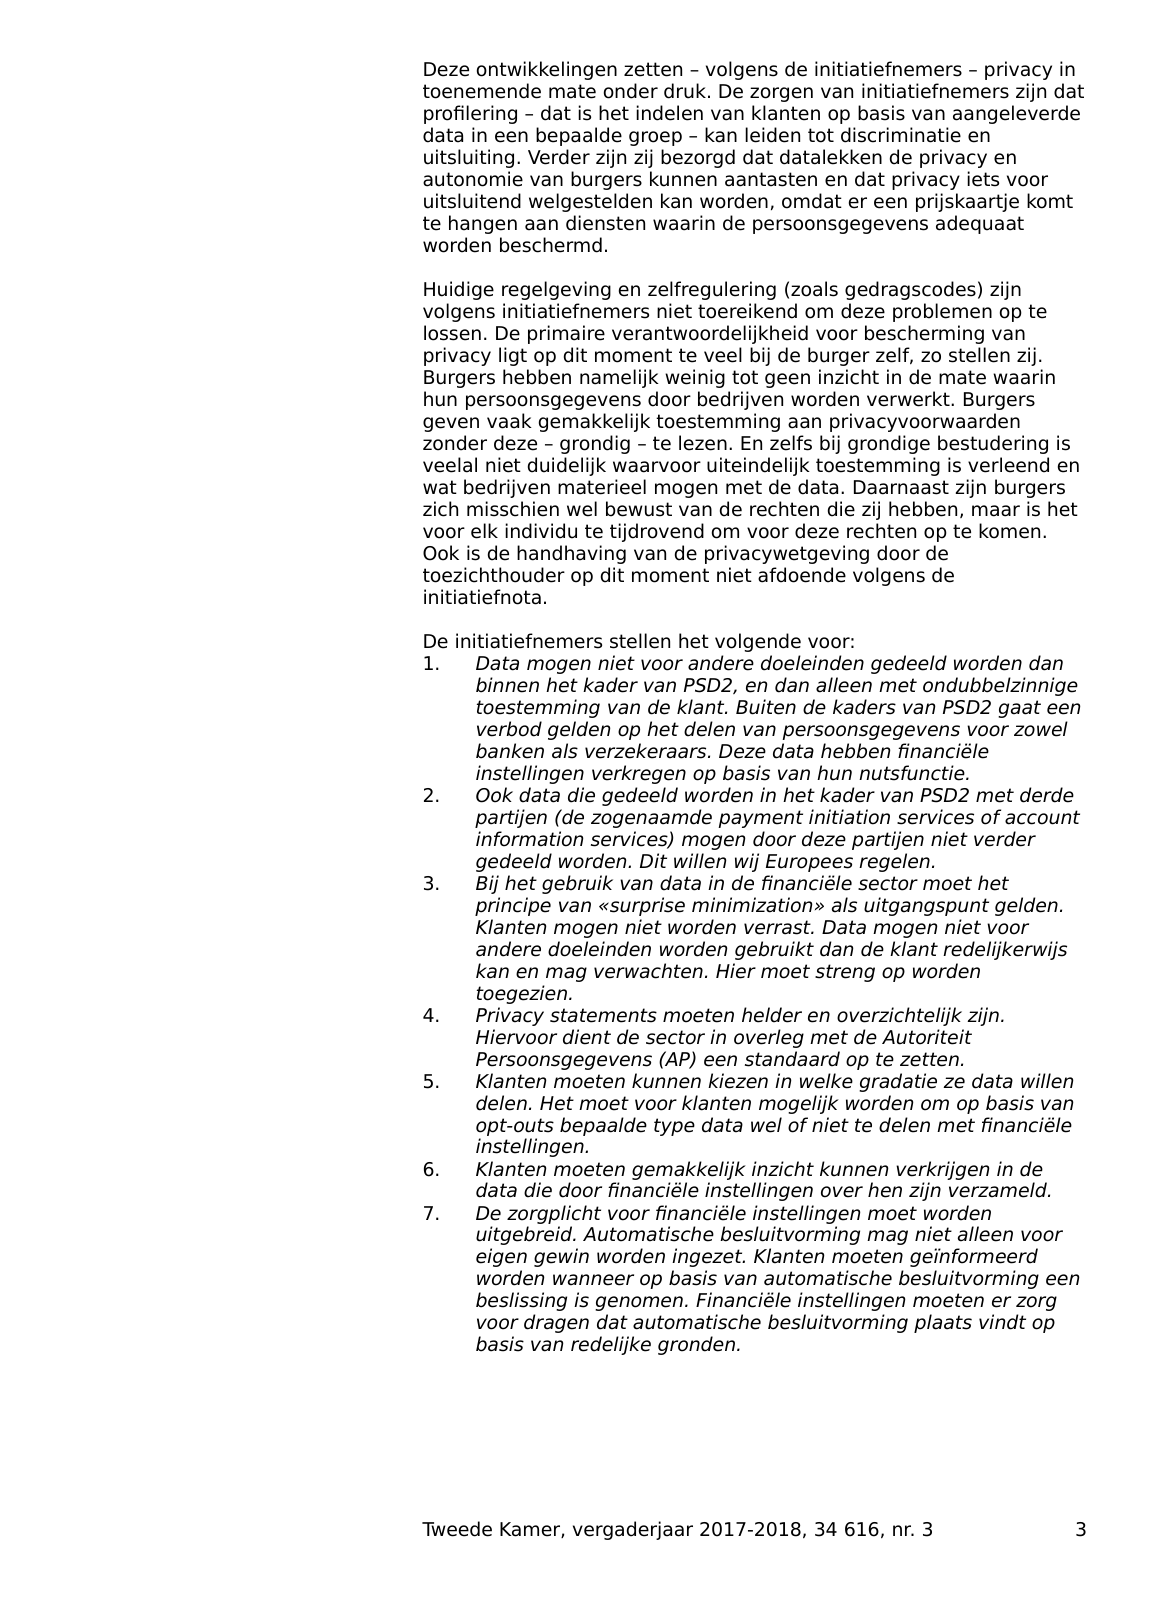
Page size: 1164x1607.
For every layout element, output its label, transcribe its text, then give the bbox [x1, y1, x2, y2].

text De initiatiefnemers stellen het volgende voor: [422, 631, 1087, 653]
text 5. Klanten moeten kunnen kiezen in welke gradatie ze data willen delen. Het moet voor klanten mogelijk worden om op basis van opt-outs bepaalde type data wel of niet te delen met financiële instellingen. [422, 1071, 1087, 1158]
text Deze ontwikkelingen zetten – volgens de initiatiefnemers – privacy in toenemende mate onder druk. De zorgen van initiatiefnemers zijn dat profilering – dat is het indelen van klanten op basis van aangeleverde data in een bepaalde groep – kan leiden tot discriminatie en uitsluiting. Verder zijn zij bezorgd dat datalekken de privacy en autonomie van burgers kunnen aantasten en dat privacy iets voor uitsluitend welgestelden kan worden, omdat er een prijskaartje komt te hangen aan diensten waarin de persoonsgegevens adequaat worden beschermd. [422, 59, 1087, 257]
text 7. De zorgplicht voor financiële instellingen moet worden uitgebreid. Automatische besluitvorming mag niet alleen voor eigen gewin worden ingezet. Klanten moeten geïnformeerd worden wanneer op basis van automatische besluitvorming een beslissing is genomen. Financiële instellingen moeten er zorg voor dragen dat automatische besluitvorming plaats vindt op basis van redelijke gronden. [422, 1202, 1087, 1356]
text 4. Privacy statements moeten helder en overzichtelijk zijn. Hiervoor dient de sector in overleg met de Autoriteit Persoonsgegevens (AP) een standaard op te zetten. [422, 1004, 1087, 1071]
text 6. Klanten moeten gemakkelijk inzicht kunnen verkrijgen in de data die door financiële instellingen over hen zijn verzameld. [422, 1158, 1087, 1202]
text 1. Data mogen niet voor andere doeleinden gedeeld worden dan binnen het kader van PSD2, en dan alleen met ondubbelzinnige toestemming van de klant. Buiten de kaders van PSD2 gaat een verbod gelden op het delen van persoonsgegevens voor zowel banken als verzekeraars. Deze data hebben financiële instellingen verkregen op basis van hun nutsfunctie. [422, 653, 1087, 785]
text Huidige regelgeving en zelfregulering (zoals gedragscodes) zijn volgens initiatiefnemers niet toereikend om deze problemen op te lossen. De primaire verantwoordelijkheid voor bescherming van privacy ligt op dit moment te veel bij de burger zelf, zo stellen zij. Burgers hebben namelijk weinig tot geen inzicht in de mate waarin hun persoonsgegevens door bedrijven worden verwerkt. Burgers geven vaak gemakkelijk toestemming aan privacyvoorwaarden zonder deze – grondig – te lezen. En zelfs bij grondige bestudering is veelal niet duidelijk waarvoor uiteindelijk toestemming is verleend en wat bedrijven materieel mogen met de data. Daarnaast zijn burgers zich misschien wel bewust van de rechten die zij hebben, maar is het voor elk individu te tijdrovend om voor deze rechten op te komen. Ook is de handhaving van de privacywetgeving door de toezichthouder op dit moment niet afdoende volgens de initiatiefnota. [422, 279, 1087, 609]
text 3. Bij het gebruik van data in de financiële sector moet het principe van «surprise minimization» als uitgangspunt gelden. Klanten mogen niet worden verrast. Data mogen niet voor andere doeleinden worden gebruikt dan de klant redelijkerwijs kan en mag verwachten. Hier moet streng op worden toegezien. [422, 873, 1087, 1004]
text 2. Ook data die gedeeld worden in het kader van PSD2 met derde partijen (de zogenaamde payment initiation services of account information services) mogen door deze partijen niet verder gedeeld worden. Dit willen wij Europees regelen. [422, 785, 1087, 873]
